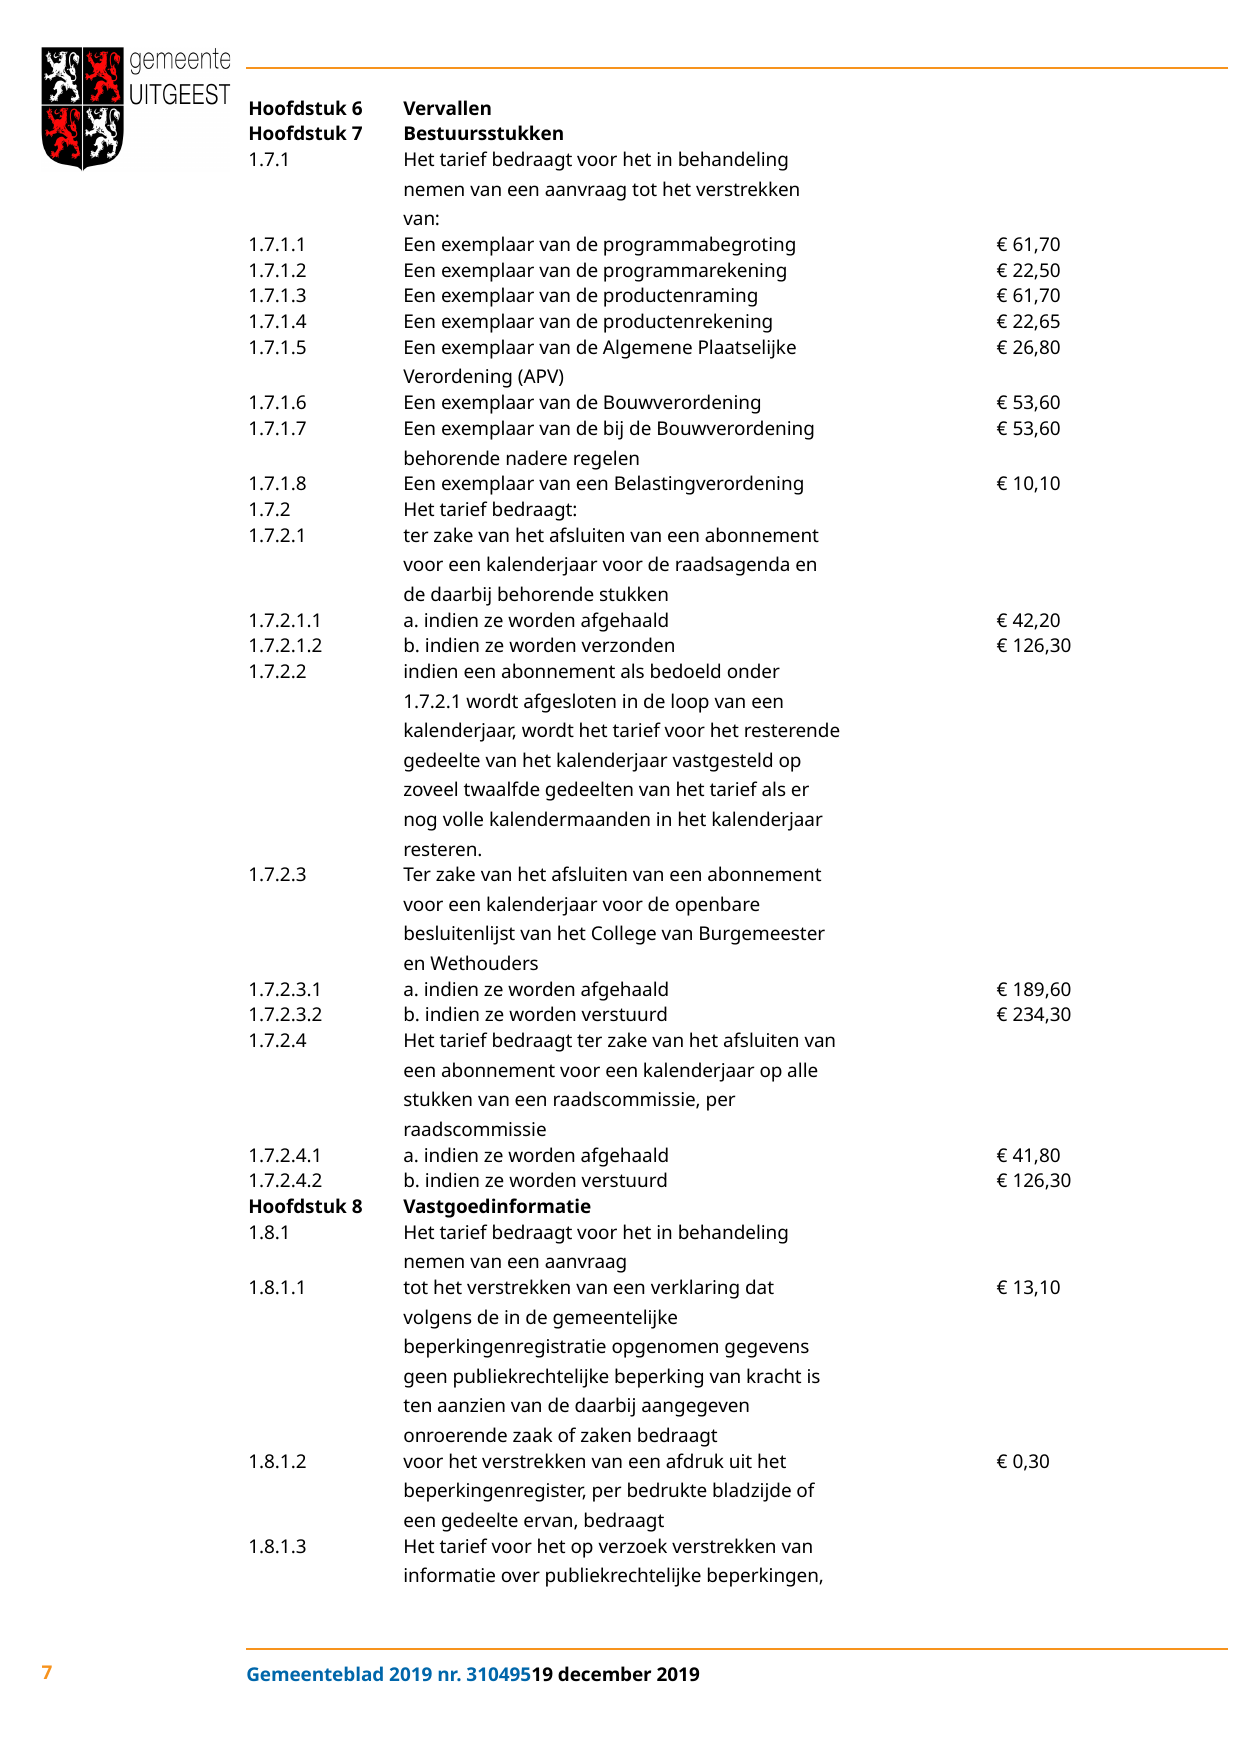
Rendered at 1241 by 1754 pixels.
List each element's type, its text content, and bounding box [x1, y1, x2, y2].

table_cell 1.7.1.3 [248, 283, 403, 308]
table_cell 1.8.1.2 [248, 1448, 403, 1533]
table_cell Bestuursstukken [403, 121, 841, 146]
table_cell € 53,60 [996, 415, 1152, 470]
table_cell [841, 861, 996, 976]
table_cell b. indien ze worden verstuurd [403, 1002, 841, 1027]
table_cell € 61,70 [996, 231, 1152, 257]
table_cell € 13,10 [996, 1274, 1152, 1448]
table_cell 1.7.1.6 [248, 389, 403, 415]
table_cell [996, 496, 1152, 522]
table_cell [996, 1533, 1152, 1588]
table_cell 1.7.2.3.2 [248, 1002, 403, 1027]
table_cell [996, 146, 1152, 231]
table_cell 1.7.2.4.1 [248, 1142, 403, 1168]
table_cell Hoofdstuk 8 [248, 1193, 403, 1219]
table_cell [996, 1219, 1152, 1274]
table_cell [996, 121, 1152, 146]
picture [41, 47, 231, 172]
table_cell [996, 658, 1152, 861]
table_cell [841, 496, 996, 522]
table_cell € 10,10 [996, 470, 1152, 496]
table_cell [996, 1028, 1152, 1142]
table_cell 1.7.1.7 [248, 415, 403, 470]
table_cell 1.7.1.2 [248, 257, 403, 283]
table_cell [841, 1168, 996, 1193]
table_cell 1.8.1 [248, 1219, 403, 1274]
table_cell 1.7.2.4.2 [248, 1168, 403, 1193]
table_cell [841, 308, 996, 334]
table_cell € 126,30 [996, 633, 1152, 658]
table_cell ter zake van het afsluiten van een abonnement voor een kalenderjaar voor de raadsagenda en de daarbij behorende stukken [403, 522, 841, 607]
table_cell 1.7.1 [248, 146, 403, 231]
table_cell b. indien ze worden verzonden [403, 633, 841, 658]
table_cell [841, 1002, 996, 1027]
table_cell € 26,80 [996, 334, 1152, 389]
table_cell [841, 470, 996, 496]
table_cell € 234,30 [996, 1002, 1152, 1027]
table_cell 1.7.2.1 [248, 522, 403, 607]
table_cell Het tarief bedraagt ter zake van het afsluiten van een abonnement voor een kalenderjaar op alle stukken van een raadscommissie, per raadscommissie [403, 1028, 841, 1142]
table_cell [841, 1274, 996, 1448]
table_cell [996, 95, 1152, 121]
table_cell [996, 522, 1152, 607]
table_cell € 61,70 [996, 283, 1152, 308]
table_cell [996, 1193, 1152, 1219]
table_cell [841, 257, 996, 283]
table_cell Het tarief voor het op verzoek verstrekken van informatie over publiekrechtelijke beperkingen, [403, 1533, 841, 1588]
table_cell Een exemplaar van de Bouwverordening [403, 389, 841, 415]
table_cell [841, 1448, 996, 1533]
table_cell [841, 415, 996, 470]
table_cell [841, 283, 996, 308]
table_cell [841, 231, 996, 257]
table_cell [841, 1028, 996, 1142]
table_cell [841, 1142, 996, 1168]
table_cell [841, 1533, 996, 1588]
table_cell [841, 95, 996, 121]
table_cell [841, 121, 996, 146]
table_cell 1.7.1.4 [248, 308, 403, 334]
table_cell [841, 1193, 996, 1219]
table_cell € 126,30 [996, 1168, 1152, 1193]
table_cell Een exemplaar van de bij de Bouwverordening behorende nadere regelen [403, 415, 841, 470]
table_cell a. indien ze worden afgehaald [403, 1142, 841, 1168]
table_cell 1.8.1.3 [248, 1533, 403, 1588]
table_cell voor het verstrekken van een afdruk uit het beperkingenregister, per bedrukte bladzijde of een gedeelte ervan, bedraagt [403, 1448, 841, 1533]
table_cell € 0,30 [996, 1448, 1152, 1533]
table_cell b. indien ze worden verstuurd [403, 1168, 841, 1193]
table_cell 1.8.1.1 [248, 1274, 403, 1448]
table_cell [841, 522, 996, 607]
table_cell Het tarief bedraagt voor het in behandeling nemen van een aanvraag [403, 1219, 841, 1274]
table_cell 1.7.2.1.2 [248, 633, 403, 658]
table_cell Het tarief bedraagt voor het in behandeling nemen van een aanvraag tot het verstrekken van: [403, 146, 841, 231]
table_cell 1.7.2.3 [248, 861, 403, 976]
table_cell Een exemplaar van een Belastingverordening [403, 470, 841, 496]
table_cell tot het verstrekken van een verklaring dat volgens de in de gemeentelijke beperkingenregistratie opgenomen gegevens geen publiekrechtelijke beperking van kracht is ten aanzien van de daarbij aangegeven onroerende zaak of zaken bedraagt [403, 1274, 841, 1448]
table_cell [841, 976, 996, 1002]
table_cell Een exemplaar van de Algemene Plaatselijke Verordening (APV) [403, 334, 841, 389]
table_cell € 53,60 [996, 389, 1152, 415]
table_cell Vervallen [403, 95, 841, 121]
table_cell [841, 658, 996, 861]
table_cell 1.7.2.2 [248, 658, 403, 861]
table_cell [841, 334, 996, 389]
table_cell 1.7.2.1.1 [248, 607, 403, 632]
table_cell [841, 146, 996, 231]
table_cell [841, 1219, 996, 1274]
table_cell a. indien ze worden afgehaald [403, 976, 841, 1002]
table_cell [841, 389, 996, 415]
table_cell [996, 861, 1152, 976]
table_cell Een exemplaar van de programmarekening [403, 257, 841, 283]
table_cell [841, 607, 996, 632]
table_cell Een exemplaar van de productenrekening [403, 308, 841, 334]
table_cell [841, 633, 996, 658]
table_cell 1.7.2.3.1 [248, 976, 403, 1002]
table_cell Ter zake van het afsluiten van een abonnement voor een kalenderjaar voor de openbare besluitenlijst van het College van Burgemeester en Wethouders [403, 861, 841, 976]
table_cell 1.7.2.4 [248, 1028, 403, 1142]
table_cell Een exemplaar van de productenraming [403, 283, 841, 308]
table_cell Hoofdstuk 7 [248, 121, 403, 146]
table_cell Vastgoedinformatie [403, 1193, 841, 1219]
table_cell Een exemplaar van de programmabegroting [403, 231, 841, 257]
table_cell 1.7.1.8 [248, 470, 403, 496]
table_cell indien een abonnement als bedoeld onder 1.7.2.1 wordt afgesloten in de loop van een kalenderjaar, wordt het tarief voor het resterende gedeelte van het kalenderjaar vastgesteld op zoveel twaalfde gedeelten van het tarief als er nog volle kalendermaanden in het kalenderjaar resteren. [403, 658, 841, 861]
table_cell € 22,65 [996, 308, 1152, 334]
table_cell 1.7.2 [248, 496, 403, 522]
table_cell Hoofdstuk 6 [248, 95, 403, 121]
table_cell 1.7.1.1 [248, 231, 403, 257]
table_cell € 22,50 [996, 257, 1152, 283]
table_cell a. indien ze worden afgehaald [403, 607, 841, 632]
table_cell 1.7.1.5 [248, 334, 403, 389]
table_cell € 41,80 [996, 1142, 1152, 1168]
table_cell € 189,60 [996, 976, 1152, 1002]
table_cell Het tarief bedraagt: [403, 496, 841, 522]
table_cell € 42,20 [996, 607, 1152, 632]
